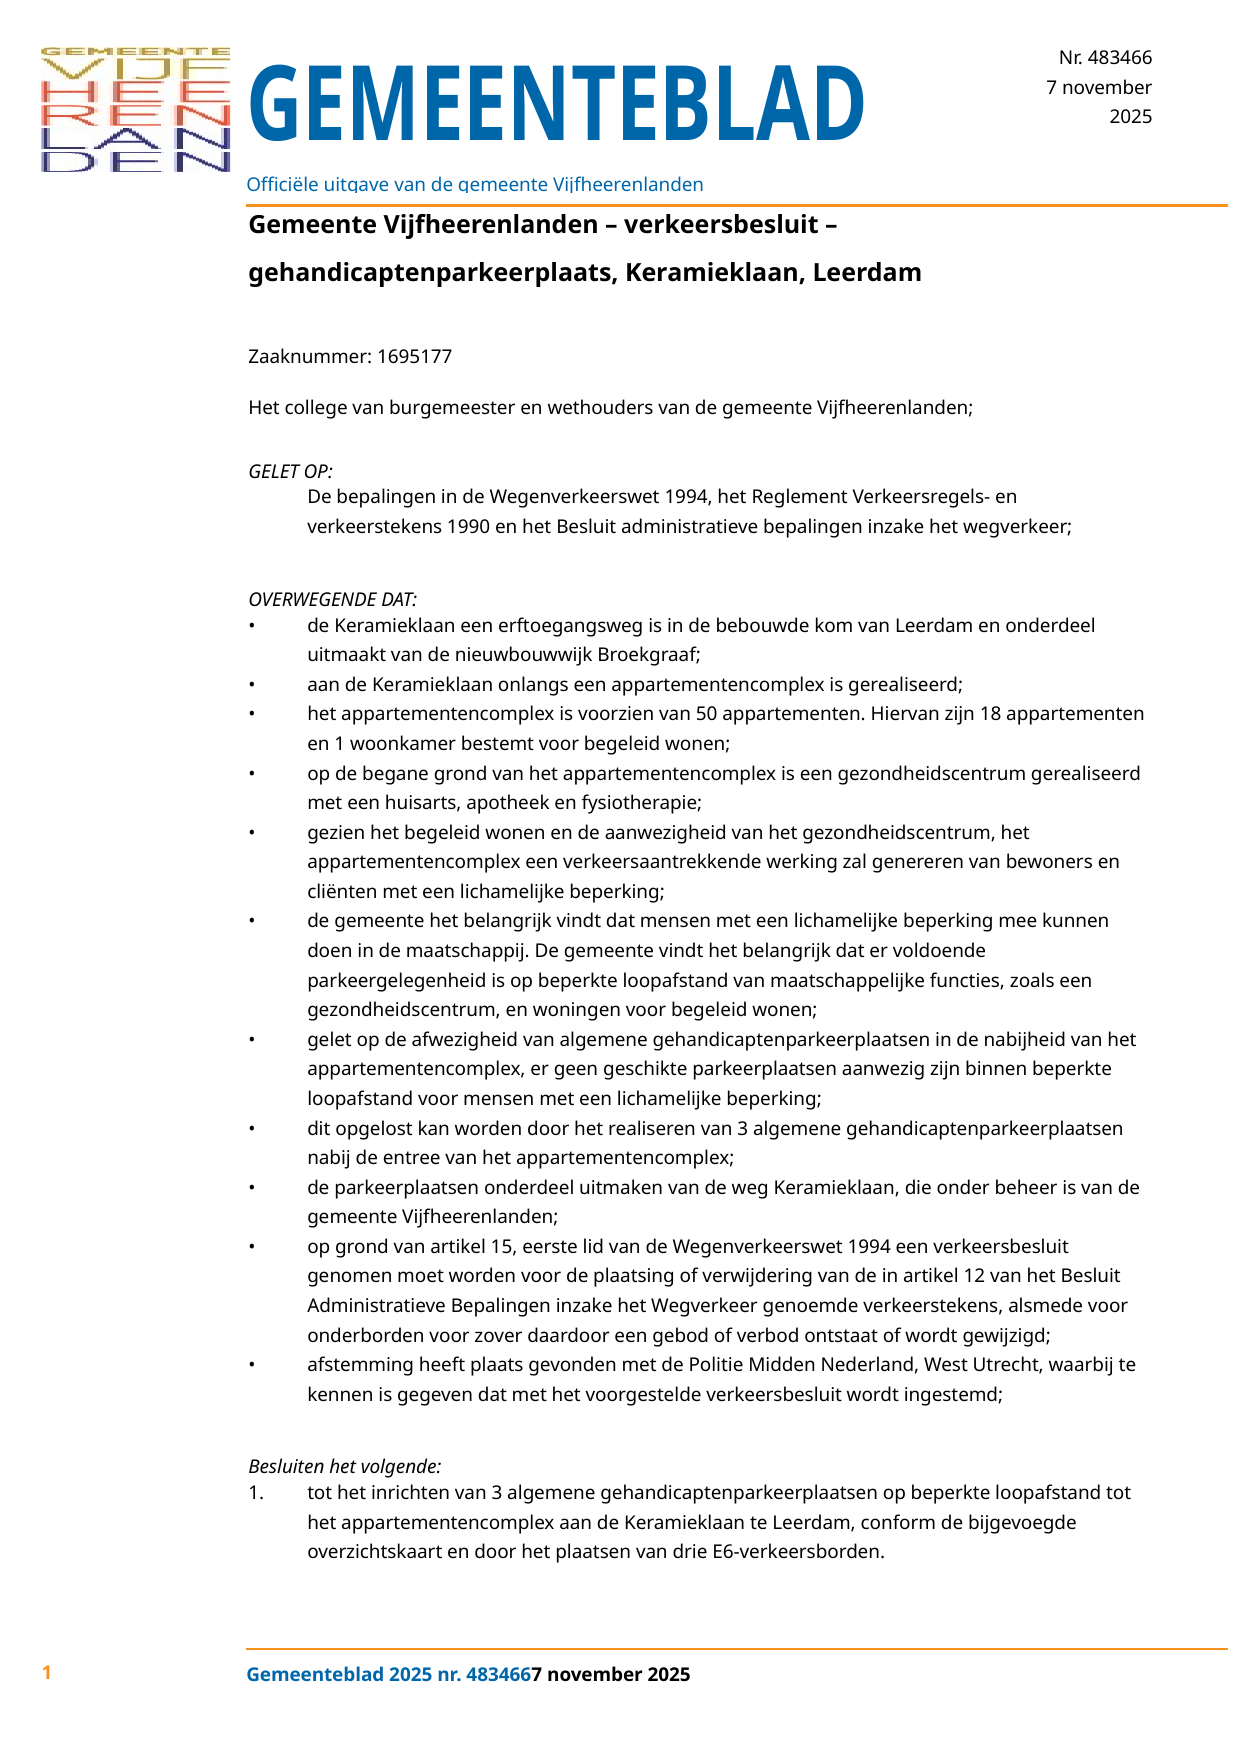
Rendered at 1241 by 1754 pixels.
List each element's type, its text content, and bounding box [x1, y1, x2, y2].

text GELET OP: [248, 458, 1152, 484]
list gezien het begeleid wonen en de aanwezigheid van het gezondheidscentrum, het appartementencomplex een verkeersaantrekkende werking zal genereren van bewoners en cliënten met een lichamelijke beperking; [248, 819, 1152, 904]
text OVERWEGENDE DAT: [248, 586, 1152, 612]
list het appartementencomplex is voorzien van 50 appartementen. Hiervan zijn 18 appartementen en 1 woonkamer bestemt voor begeleid wonen; [248, 701, 1152, 756]
text Besluiten het volgende: [248, 1454, 1152, 1479]
picture [41, 47, 231, 172]
list de gemeente het belangrijk vindt dat mensen met een lichamelijke beperking mee kunnen doen in de maatschappij. De gemeente vindt het belangrijk dat er voldoende parkeergelegenheid is op beperkte loopafstand van maatschappelijke functies, zoals een gezondheidscentrum, en woningen voor begeleid wonen; [248, 908, 1152, 1022]
text Zaaknummer: 1695177 [248, 344, 1152, 369]
list gelet op de afwezigheid van algemene gehandicaptenparkeerplaatsen in de nabijheid van het appartementencomplex, er geen geschikte parkeerplaatsen aanwezig zijn binnen beperkte loopafstand voor mensen met een lichamelijke beperking; [248, 1026, 1152, 1111]
list De bepalingen in de Wegenverkeerswet 1994, het Reglement Verkeersregels- en verkeerstekens 1990 en het Besluit administratieve bepalingen inzake het wegverkeer; [248, 484, 1152, 539]
text Het college van burgemeester en wethouders van de gemeente Vijfheerenlanden; [248, 394, 1152, 420]
list de Keramieklaan een erftoegangsweg is in de bebouwde kom van Leerdam en onderdeel uitmaakt van de nieuwbouwwijk Broekgraaf; [248, 612, 1152, 667]
list aan de Keramieklaan onlangs een appartementencomplex is gerealiseerd; [248, 671, 1152, 697]
list dit opgelost kan worden door het realiseren van 3 algemene gehandicaptenparkeerplaatsen nabij de entree van het appartementencomplex; [248, 1115, 1152, 1170]
list op de begane grond van het appartementencomplex is een gezondheidscentrum gerealiseerd met een huisarts, apotheek en fysiotherapie; [248, 760, 1152, 815]
list op grond van artikel 15, eerste lid van de Wegenverkeerswet 1994 een verkeersbesluit genomen moet worden voor de plaatsing of verwijdering van de in artikel 12 van het Besluit Administratieve Bepalingen inzake het Wegverkeer genoemde verkeerstekens, alsmede voor onderborden voor zover daardoor een gebod of verbod ontstaat of wordt gewijzigd; [248, 1233, 1152, 1347]
text Gemeente Vijfheerenlanden – verkeersbesluit –gehandicaptenparkeerplaats, Keramieklaan, Leerdam [248, 207, 1152, 288]
list de parkeerplaatsen onderdeel uitmaken van de weg Keramieklaan, die onder beheer is van de gemeente Vijfheerenlanden; [248, 1174, 1152, 1229]
list afstemming heeft plaats gevonden met de Politie Midden Nederland, West Utrecht, waarbij te kennen is gegeven dat met het voorgestelde verkeersbesluit wordt ingestemd; [248, 1351, 1152, 1407]
list tot het inrichten van 3 algemene gehandicaptenparkeerplaatsen op beperkte loopafstand tot het appartementencomplex aan de Keramieklaan te Leerdam, conform de bijgevoegde overzichtskaart en door het plaatsen van drie E6-verkeersborden. [248, 1479, 1152, 1564]
